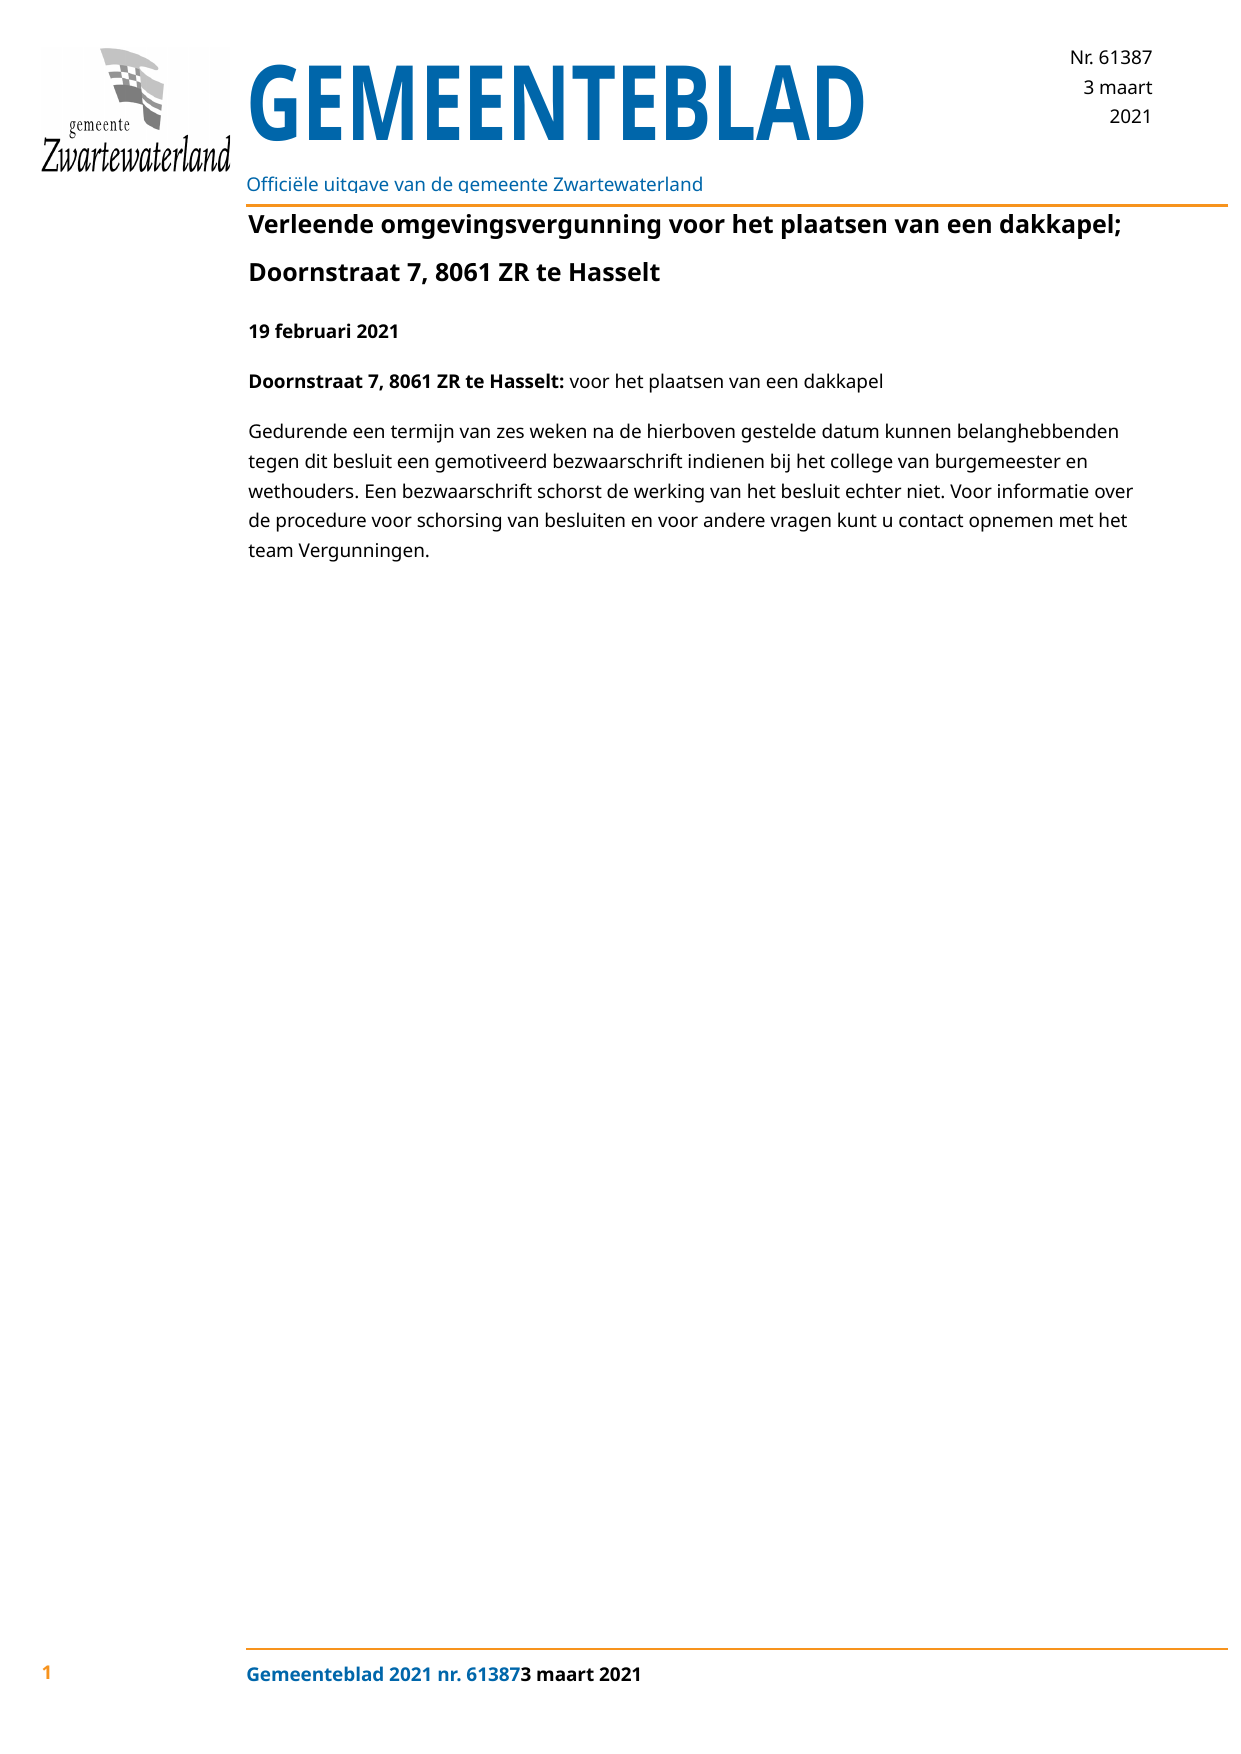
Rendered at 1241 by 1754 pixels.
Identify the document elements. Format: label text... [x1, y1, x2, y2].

text Gedurende een termijn van zes weken na de hierboven gestelde datum kunnen belanghebbenden tegen dit besluit een gemotiveerd bezwaarschrift indienen bij het college van burgemeester en wethouders. Een bezwaarschrift schorst de werking van het besluit echter niet. Voor informatie over de procedure voor schorsing van besluiten en voor andere vragen kunt u contact opnemen met het team Vergunningen. [248, 419, 1152, 563]
text Doornstraat 7, 8061 ZR te Hasselt: voor het plaatsen van een dakkapel [248, 368, 1152, 394]
text 19 februari 2021 [248, 318, 1152, 344]
text Verleende omgevingsvergunning voor het plaatsen van een dakkapel; Doornstraat 7, 8061 ZR te Hasselt [248, 207, 1152, 288]
picture [41, 47, 231, 172]
